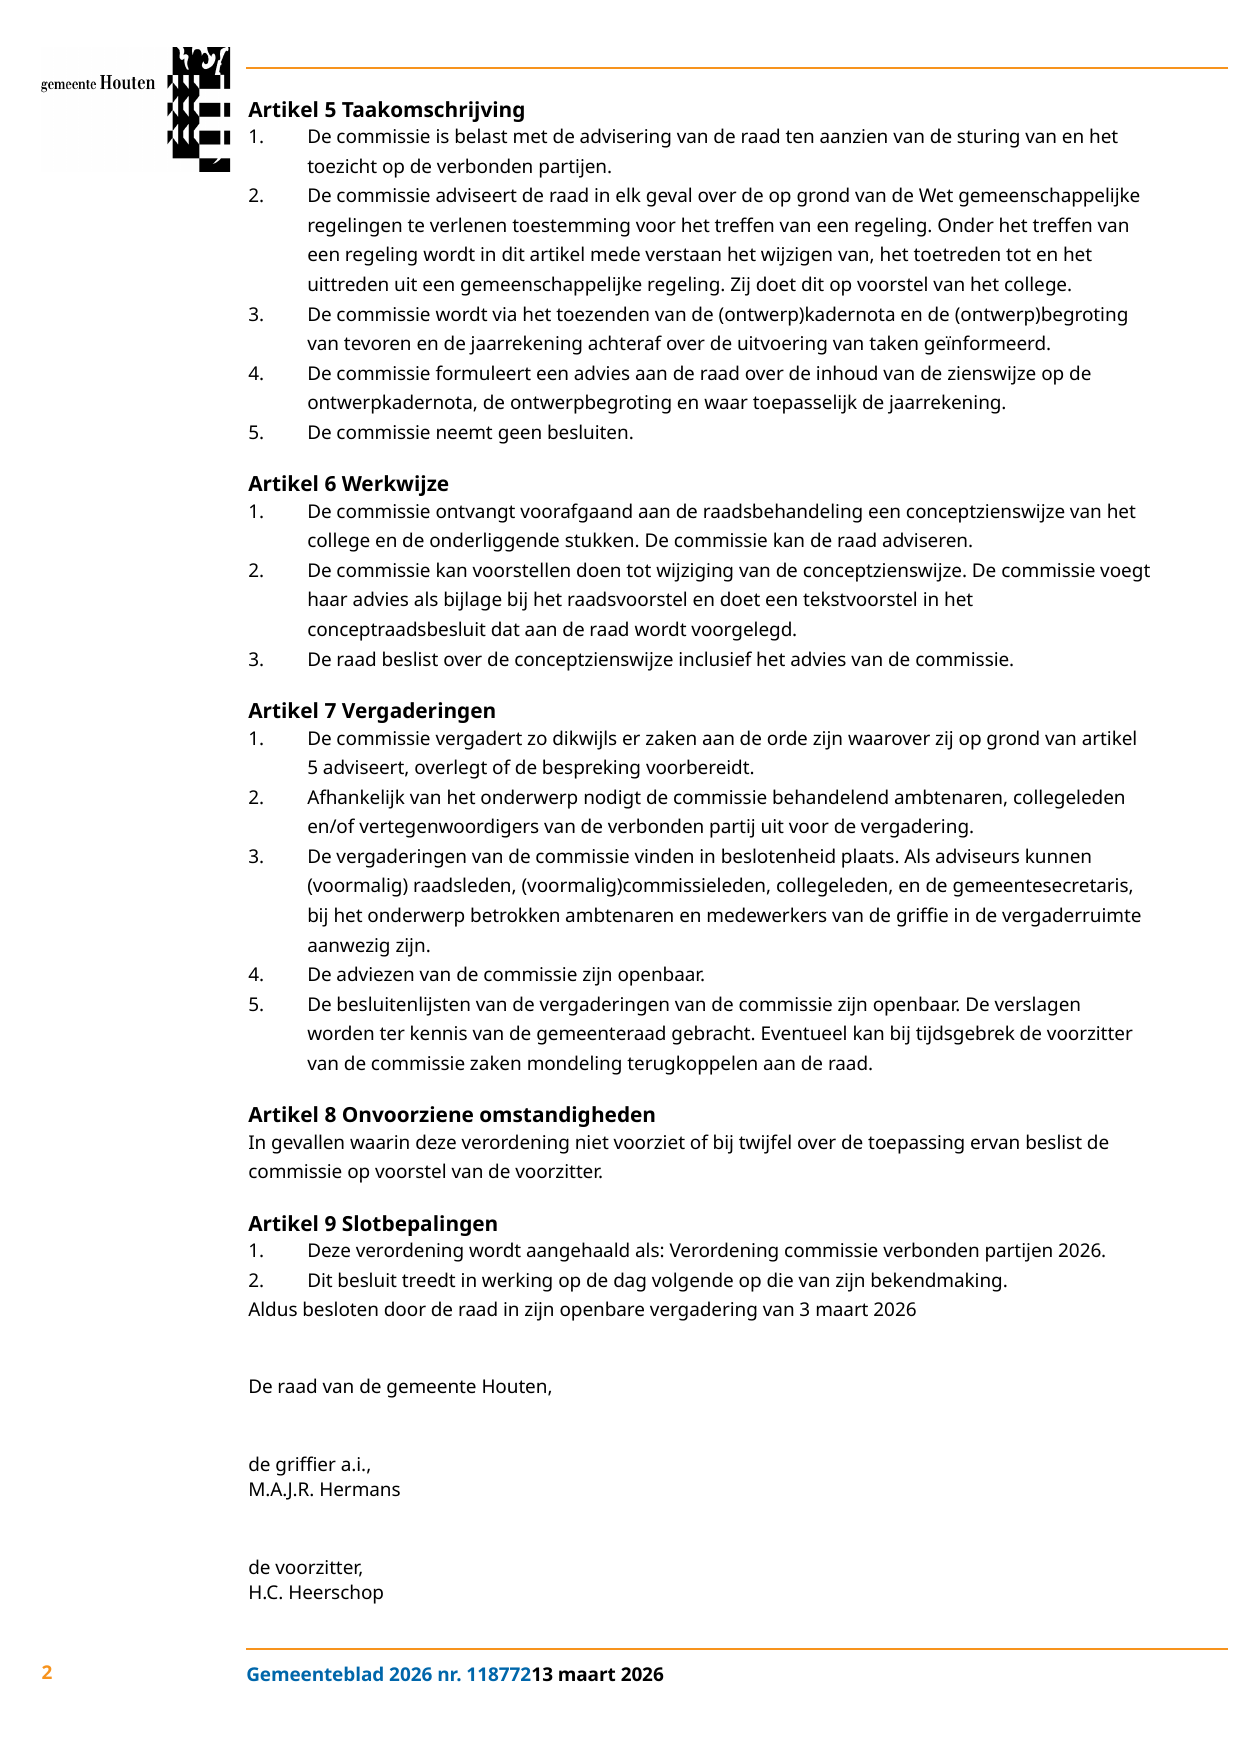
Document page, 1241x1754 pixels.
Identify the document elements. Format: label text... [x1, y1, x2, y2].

list De commissie is belast met de advisering van de raad ten aanzien van de sturing van en het toezicht op de verbonden partijen. [248, 123, 1152, 178]
text Artikel 8 Onvoorziene omstandigheden [248, 1101, 1152, 1129]
text M.A.J.R. Hermans [248, 1477, 1152, 1502]
list De commissie vergadert zo dikwijls er zaken aan de orde zijn waarover zij op grond van artikel 5 adviseert, overlegt of de bespreking voorbereidt. [248, 725, 1152, 780]
list De adviezen van de commissie zijn openbaar. [248, 961, 1152, 987]
list De besluitenlijsten van de vergaderingen van de commissie zijn openbaar. De verslagen worden ter kennis van de gemeenteraad gebracht. Eventueel kan bij tijdsgebrek de voorzitter van de commissie zaken mondeling terugkoppelen aan de raad. [248, 991, 1152, 1076]
list De commissie kan voorstellen doen tot wijziging van de conceptzienswijze. De commissie voegt haar advies als bijlage bij het raadsvoorstel en doet een tekstvoorstel in het conceptraadsbesluit dat aan de raad wordt voorgelegd. [248, 557, 1152, 642]
text Artikel 6 Werkwijze [248, 469, 1152, 498]
list Deze verordening wordt aangehaald als: Verordening commissie verbonden partijen 2026. [248, 1237, 1152, 1263]
text H.C. Heerschop [248, 1579, 1152, 1605]
picture [41, 47, 231, 172]
text Aldus besloten door de raad in zijn openbare vergadering van 3 maart 2026 [248, 1297, 1152, 1322]
text De raad van de gemeente Houten, [248, 1374, 1152, 1399]
text In gevallen waarin deze verordening niet voorziet of bij twijfel over de toepassing ervan beslist de commissie op voorstel van de voorzitter. [248, 1129, 1152, 1184]
list De commissie neemt geen besluiten. [248, 419, 1152, 445]
list De commissie ontvangt voorafgaand aan de raadsbehandeling een conceptzienswijze van het college en de onderliggende stukken. De commissie kan de raad adviseren. [248, 498, 1152, 553]
list De raad beslist over de conceptzienswijze inclusief het advies van de commissie. [248, 646, 1152, 672]
text Artikel 7 Vergaderingen [248, 696, 1152, 725]
text Artikel 5 Taakomschrijving [248, 95, 1152, 123]
list Afhankelijk van het onderwerp nodigt de commissie behandelend ambtenaren, collegeleden en/of vertegenwoordigers van de verbonden partij uit voor de vergadering. [248, 784, 1152, 839]
list Dit besluit treedt in werking op de dag volgende op die van zijn bekendmaking. [248, 1267, 1152, 1293]
text de griffier a.i., [248, 1451, 1152, 1477]
list De vergaderingen van de commissie vinden in beslotenheid plaats. Als adviseurs kunnen (voormalig) raadsleden, (voormalig)commissieleden, collegeleden, en de gemeentesecretaris, bij het onderwerp betrokken ambtenaren en medewerkers van de griffie in de vergaderruimte aanwezig zijn. [248, 843, 1152, 957]
list De commissie wordt via het toezenden van de (ontwerp)kadernota en de (ontwerp)begroting van tevoren en de jaarrekening achteraf over de uitvoering van taken geïnformeerd. [248, 301, 1152, 356]
text Artikel 9 Slotbepalingen [248, 1209, 1152, 1237]
list De commissie adviseert de raad in elk geval over de op grond van de Wet gemeenschappelijke regelingen te verlenen toestemming voor het treffen van een regeling. Onder het treffen van een regeling wordt in dit artikel mede verstaan het wijzigen van, het toetreden tot en het uittreden uit een gemeenschappelijke regeling. Zij doet dit op voorstel van het college. [248, 182, 1152, 297]
text de voorzitter, [248, 1554, 1152, 1579]
list De commissie formuleert een advies aan de raad over de inhoud van de zienswijze op de ontwerpkadernota, de ontwerpbegroting en waar toepasselijk de jaarrekening. [248, 360, 1152, 415]
